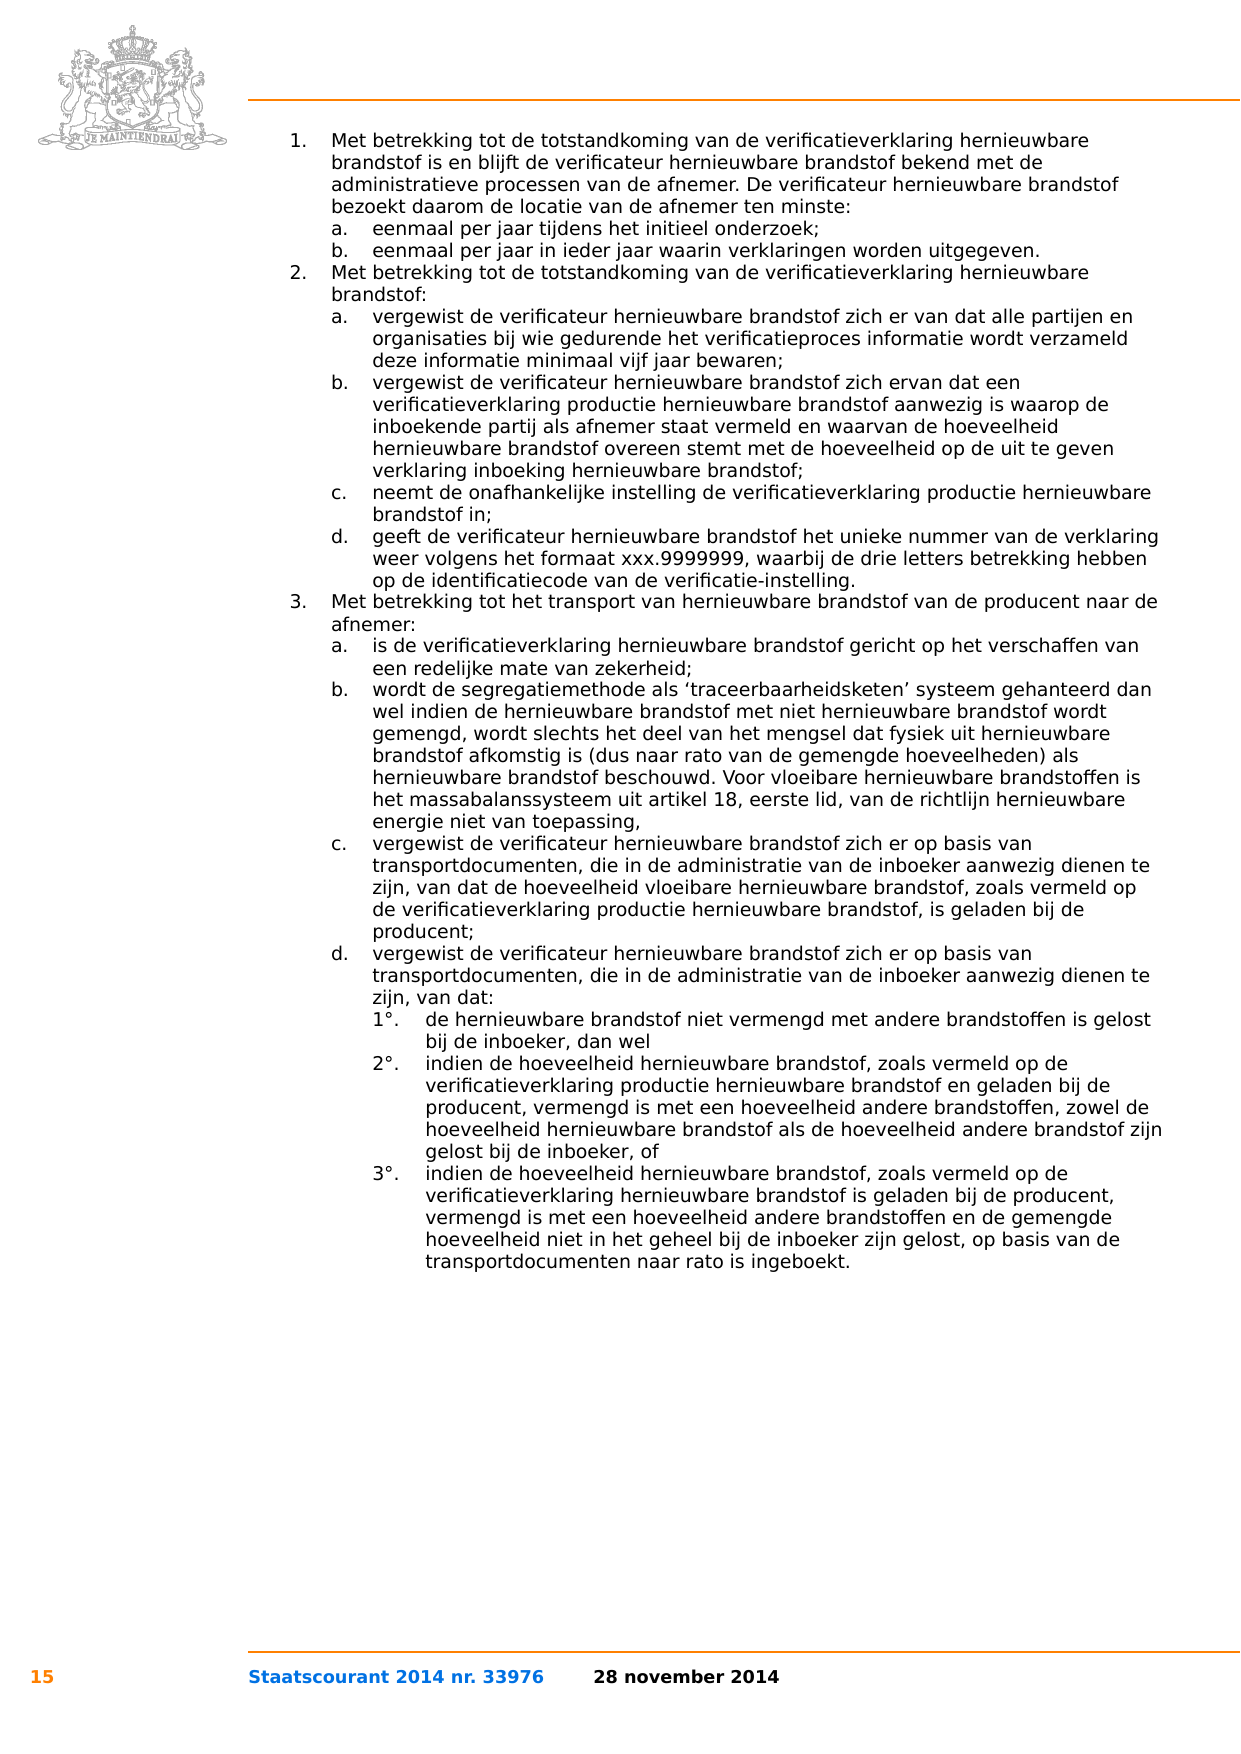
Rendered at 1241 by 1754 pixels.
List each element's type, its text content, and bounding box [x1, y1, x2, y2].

text 3. Met betrekking tot het transport van hernieuwbare brandstof van de producent naar de afnemer: [289, 591, 1163, 635]
text a. vergewist de verificateur hernieuwbare brandstof zich er van dat alle partijen en organisaties bij wie gedurende het verificatieproces informatie wordt verzameld deze informatie minimaal vijf jaar bewaren; [331, 306, 1163, 372]
text 2. Met betrekking tot de totstandkoming van de verificatieverklaring hernieuwbare brandstof: [289, 262, 1163, 306]
text 2°. indien de hoeveelheid hernieuwbare brandstof, zoals vermeld op de verificatieverklaring productie hernieuwbare brandstof en geladen bij de producent, vermengd is met een hoeveelheid andere brandstoffen, zowel de hoeveelheid hernieuwbare brandstof als de hoeveelheid andere brandstof zijn gelost bij de inboeker, of [372, 1053, 1163, 1163]
text a. is de verificatieverklaring hernieuwbare brandstof gericht op het verschaffen van een redelijke mate van zekerheid; [331, 635, 1163, 679]
text 3°. indien de hoeveelheid hernieuwbare brandstof, zoals vermeld op de verificatieverklaring hernieuwbare brandstof is geladen bij de producent, vermengd is met een hoeveelheid andere brandstoffen en de gemengde hoeveelheid niet in het geheel bij de inboeker zijn gelost, op basis van de transportdocumenten naar rato is ingeboekt. [372, 1163, 1163, 1273]
text d. vergewist de verificateur hernieuwbare brandstof zich er op basis van transportdocumenten, die in de administratie van de inboeker aanwezig dienen te zijn, van dat: [331, 943, 1163, 1009]
text 1°. de hernieuwbare brandstof niet vermengd met andere brandstoffen is gelost bij de inboeker, dan wel [372, 1009, 1163, 1053]
text b. wordt de segregatiemethode als ‘traceerbaarheidsketen’ systeem gehanteerd dan wel indien de hernieuwbare brandstof met niet hernieuwbare brandstof wordt gemengd, wordt slechts het deel van het mengsel dat fysiek uit hernieuwbare brandstof afkomstig is (dus naar rato van de gemengde hoeveelheden) als hernieuwbare brandstof beschouwd. Voor vloeibare hernieuwbare brandstoffen is het massabalanssysteem uit artikel 18, eerste lid, van de richtlijn hernieuwbare energie niet van toepassing, [331, 679, 1163, 833]
text c. neemt de onafhankelijke instelling de verificatieverklaring productie hernieuwbare brandstof in; [331, 482, 1163, 526]
text c. vergewist de verificateur hernieuwbare brandstof zich er op basis van transportdocumenten, die in de administratie van de inboeker aanwezig dienen te zijn, van dat de hoeveelheid vloeibare hernieuwbare brandstof, zoals vermeld op de verificatieverklaring productie hernieuwbare brandstof, is geladen bij de producent; [331, 833, 1163, 943]
picture [38, 25, 227, 150]
text b. eenmaal per jaar in ieder jaar waarin verklaringen worden uitgegeven. [331, 240, 1163, 262]
text a. eenmaal per jaar tijdens het initieel onderzoek; [331, 218, 1163, 240]
text 1. Met betrekking tot de totstandkoming van de verificatieverklaring hernieuwbare brandstof is en blijft de verificateur hernieuwbare brandstof bekend met de administratieve processen van de afnemer. De verificateur hernieuwbare brandstof bezoekt daarom de locatie van de afnemer ten minste: [289, 130, 1163, 218]
text d. geeft de verificateur hernieuwbare brandstof het unieke nummer van de verklaring weer volgens het formaat xxx.9999999, waarbij de drie letters betrekking hebben op de identificatiecode van de verificatie-instelling. [331, 526, 1163, 591]
text b. vergewist de verificateur hernieuwbare brandstof zich ervan dat een verificatieverklaring productie hernieuwbare brandstof aanwezig is waarop de inboekende partij als afnemer staat vermeld en waarvan de hoeveelheid hernieuwbare brandstof overeen stemt met de hoeveelheid op de uit te geven verklaring inboeking hernieuwbare brandstof; [331, 372, 1163, 482]
